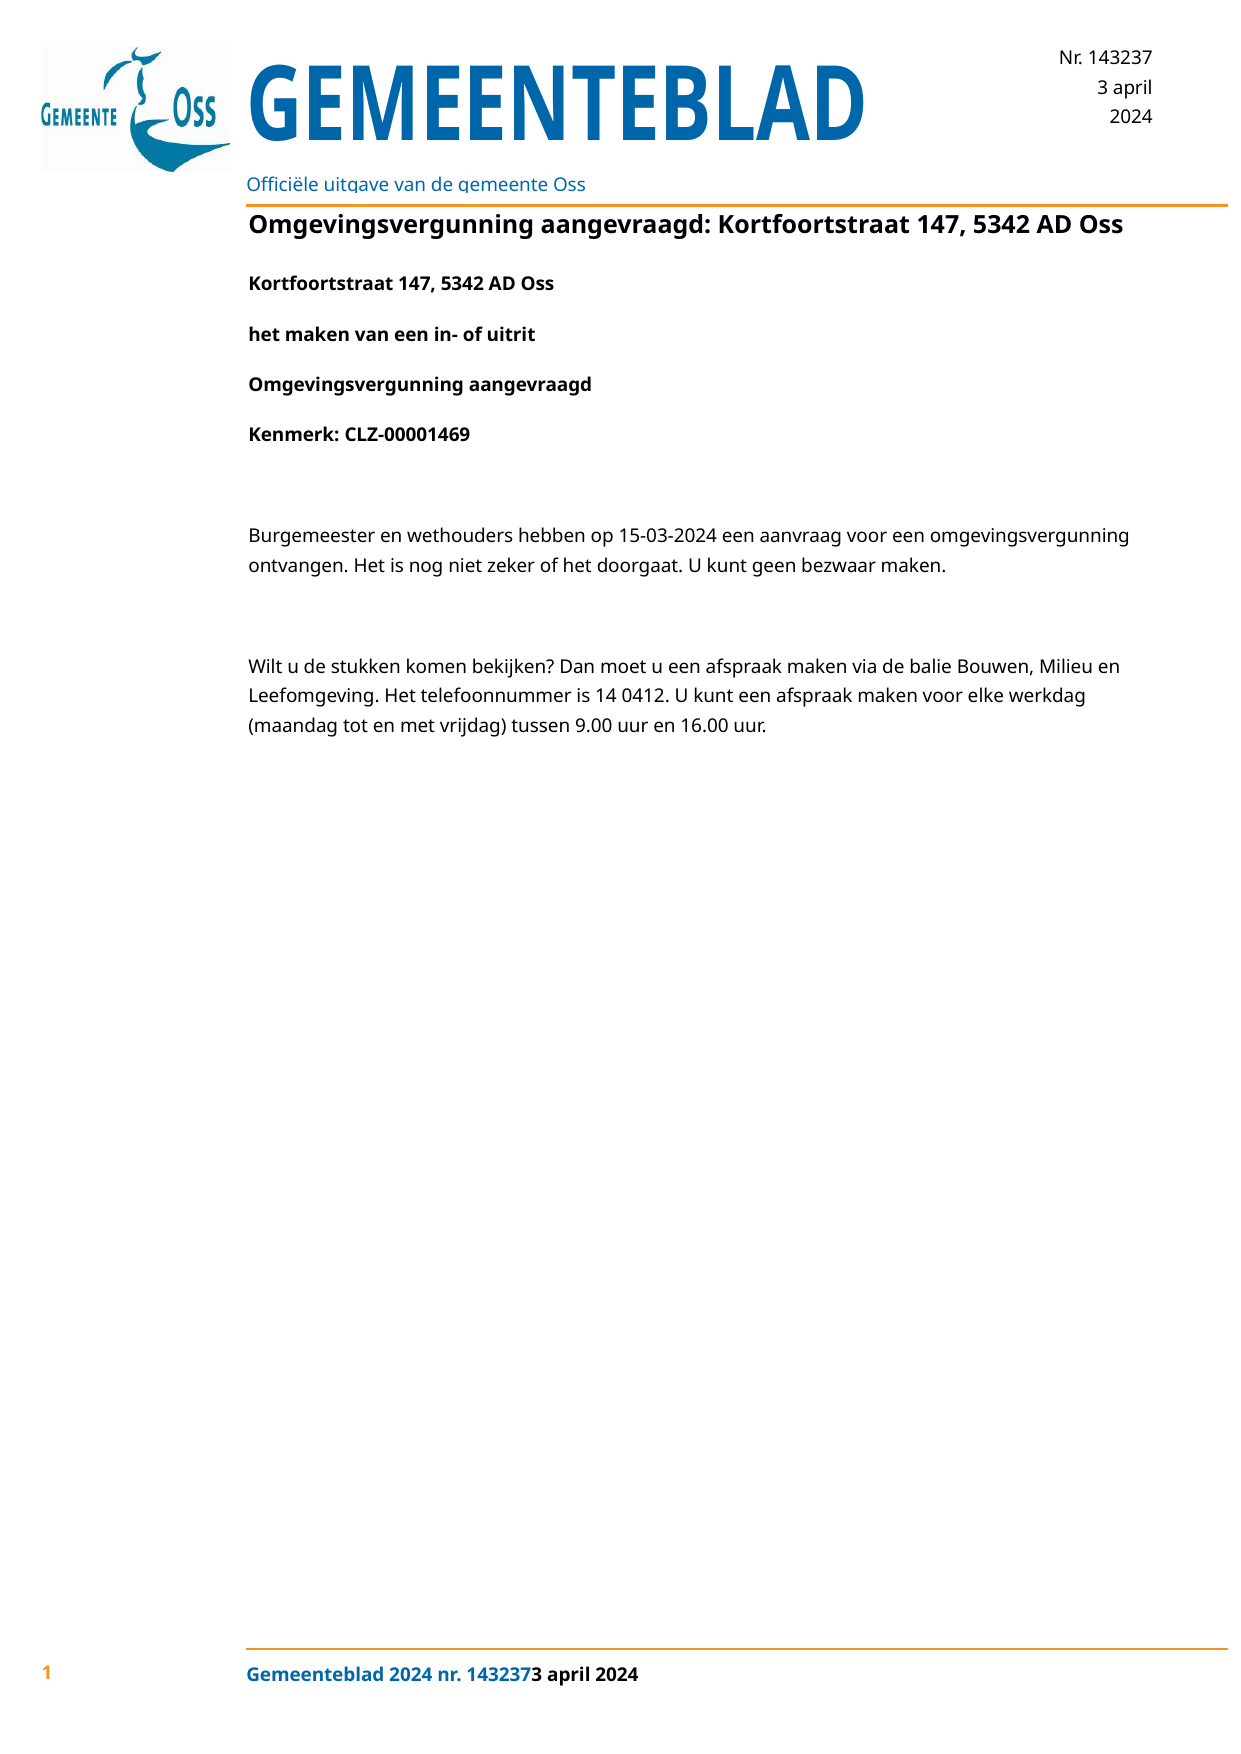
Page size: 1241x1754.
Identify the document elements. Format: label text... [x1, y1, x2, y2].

text Omgevingsvergunning aangevraagd [248, 371, 1152, 397]
text Kortfoortstraat 147, 5342 AD Oss [248, 270, 1152, 296]
text Omgevingsvergunning aangevraagd: Kortfoortstraat 147, 5342 AD Oss [248, 207, 1152, 241]
text Wilt u de stukken komen bekijken? Dan moet u een afspraak maken via de balie Bouwen, Milieu en Leefomgeving. Het telefoonnummer is 14 0412. U kunt een afspraak maken voor elke werkdag (maandag tot en met vrijdag) tussen 9.00 uur en 16.00 uur. [248, 653, 1152, 738]
text Kenmerk: CLZ-00001469 [248, 422, 1152, 447]
text Burgemeester en wethouders hebben op 15-03-2024 een aanvraag voor een omgevingsvergunning ontvangen. Het is nog niet zeker of het doorgaat. U kunt geen bezwaar maken. [248, 522, 1152, 578]
text het maken van een in- of uitrit [248, 321, 1152, 346]
picture [41, 47, 231, 172]
